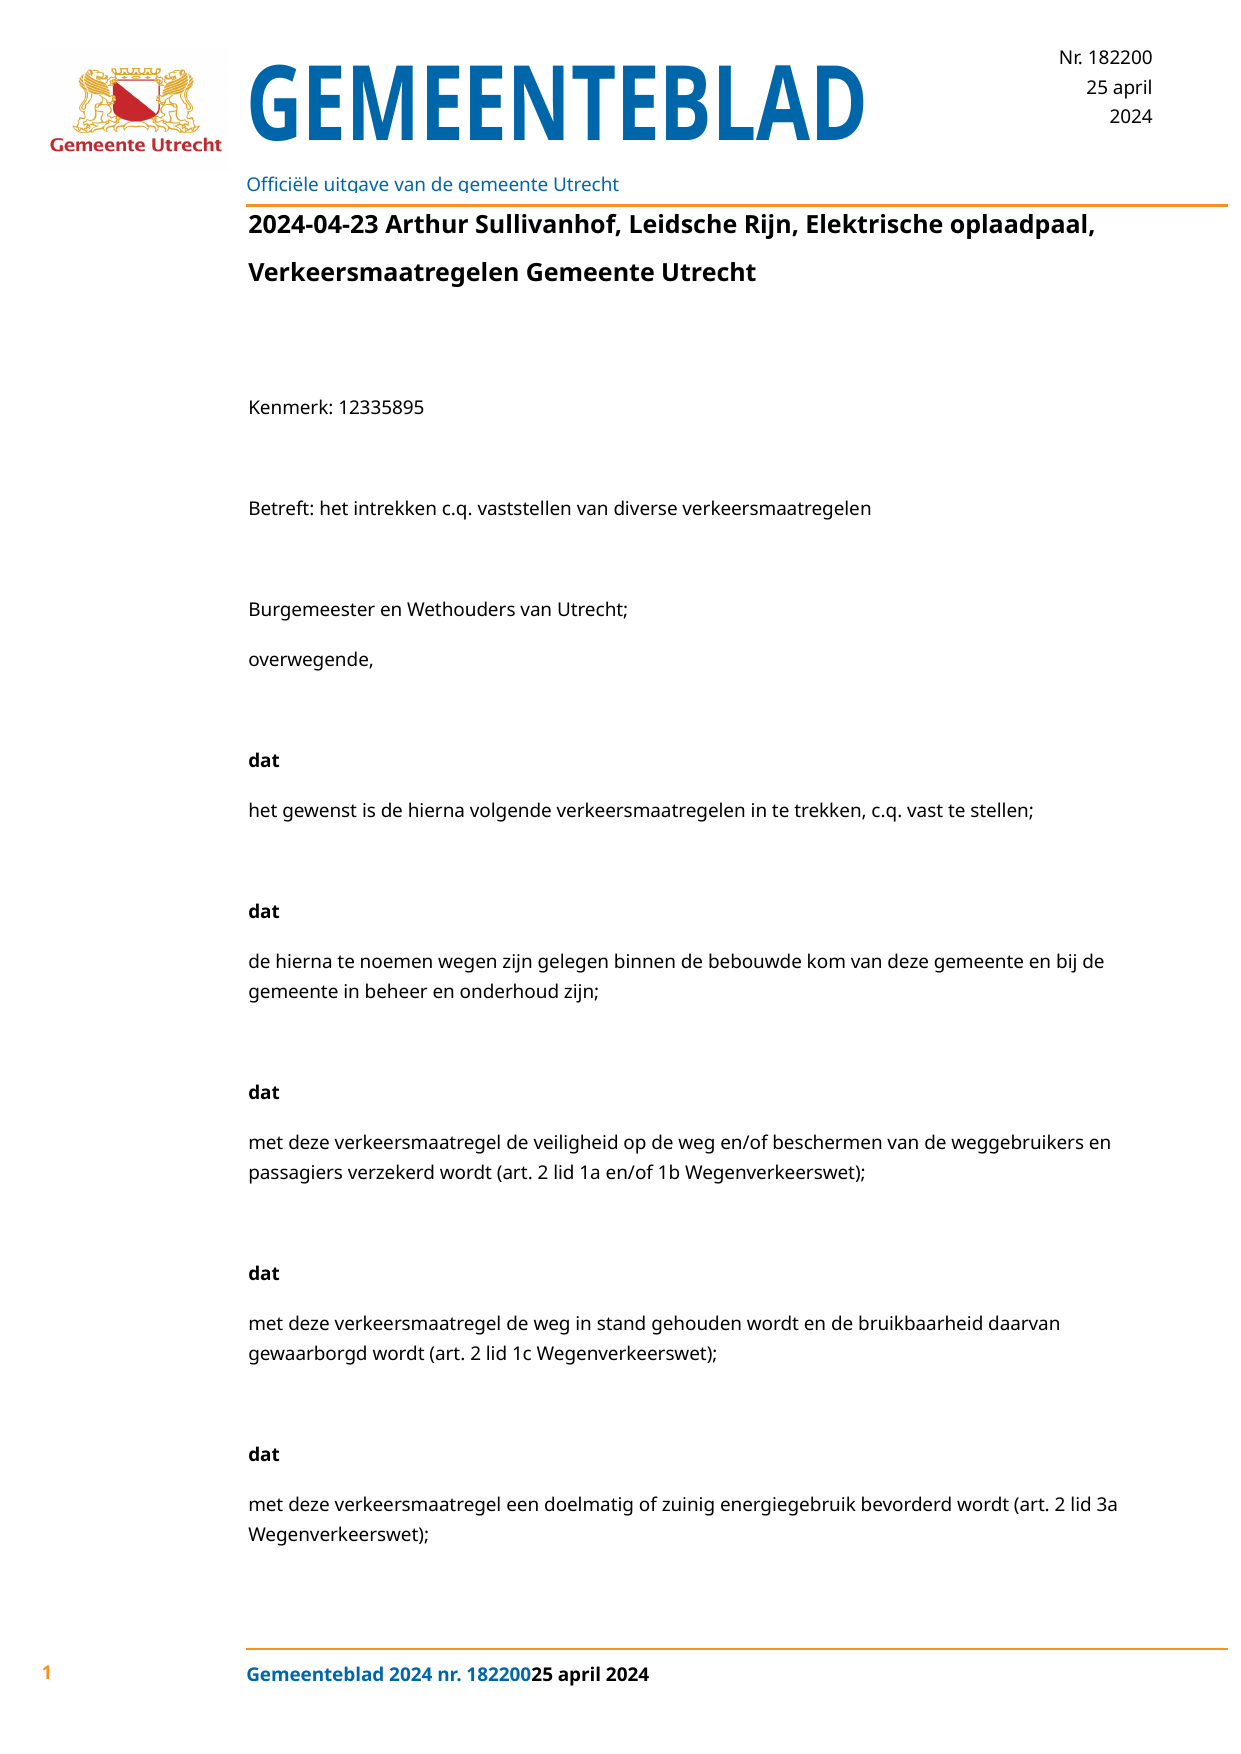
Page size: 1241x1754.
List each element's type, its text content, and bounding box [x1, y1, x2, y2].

text overwegende, [248, 646, 1152, 672]
picture [41, 47, 231, 172]
text dat [248, 898, 1152, 924]
text het gewenst is de hierna volgende verkeersmaatregelen in te trekken, c.q. vast te stellen; [248, 797, 1152, 823]
text met deze verkeersmaatregel een doelmatig of zuinig energiegebruik bevorderd wordt (art. 2 lid 3a Wegenverkeerswet); [248, 1491, 1152, 1546]
text de hierna te noemen wegen zijn gelegen binnen de bebouwde kom van deze gemeente en bij de gemeente in beheer en onderhoud zijn; [248, 949, 1152, 1004]
text Betreft: het intrekken c.q. vaststellen van diverse verkeersmaatregelen [248, 495, 1152, 521]
text dat [248, 1441, 1152, 1466]
text dat [248, 747, 1152, 773]
text met deze verkeersmaatregel de veiligheid op de weg en/of beschermen van de weggebruikers en passagiers verzekerd wordt (art. 2 lid 1a en/of 1b Wegenverkeerswet); [248, 1129, 1152, 1185]
text met deze verkeersmaatregel de weg in stand gehouden wordt en de bruikbaarheid daarvan gewaarborgd wordt (art. 2 lid 1c Wegenverkeerswet); [248, 1310, 1152, 1366]
text Burgemeester en Wethouders van Utrecht; [248, 596, 1152, 621]
text dat [248, 1260, 1152, 1286]
text Kenmerk: 12335895 [248, 394, 1152, 420]
text dat [248, 1079, 1152, 1105]
text 2024-04-23 Arthur Sullivanhof, Leidsche Rijn, Elektrische oplaadpaal, Verkeersmaatregelen Gemeente Utrecht [248, 207, 1152, 288]
